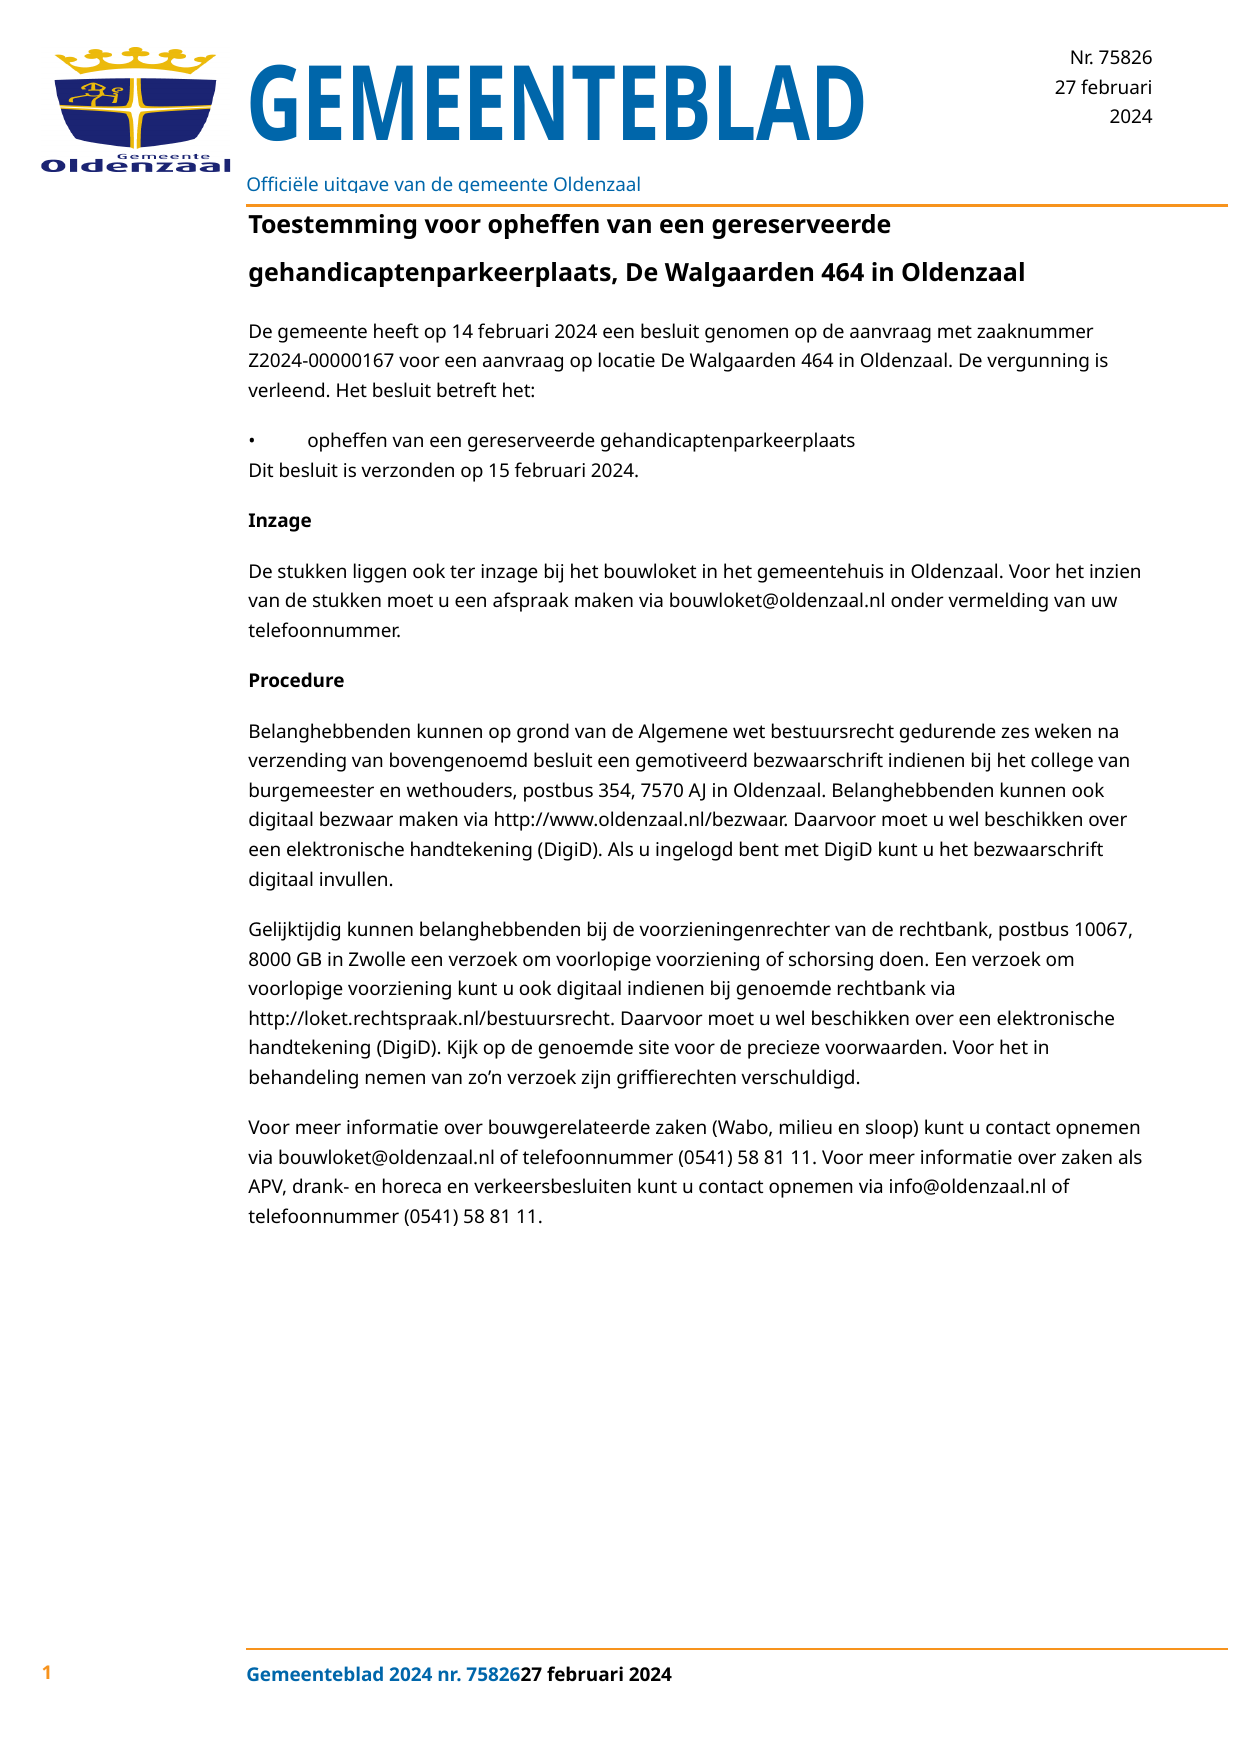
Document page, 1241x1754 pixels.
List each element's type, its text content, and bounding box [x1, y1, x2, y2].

text De gemeente heeft op 14 februari 2024 een besluit genomen op de aanvraag met zaaknummer Z2024-00000167 voor een aanvraag op locatie De Walgaarden 464 in Oldenzaal. De vergunning is verleend. Het besluit betreft het: [248, 318, 1152, 403]
text Dit besluit is verzonden op 15 februari 2024. [248, 457, 1152, 483]
picture [41, 47, 231, 172]
list opheffen van een gereserveerde gehandicaptenparkeerplaats [248, 427, 1152, 453]
text De stukken liggen ook ter inzage bij het bouwloket in het gemeentehuis in Oldenzaal. Voor het inzien van de stukken moet u een afspraak maken via bouwloket@oldenzaal.nl onder vermelding van uw telefoonnummer. [248, 558, 1152, 643]
text Procedure [248, 667, 1152, 693]
text Inzage [248, 507, 1152, 533]
text Voor meer informatie over bouwgerelateerde zaken (Wabo, milieu en sloop) kunt u contact opnemen via bouwloket@oldenzaal.nl of telefoonnummer (0541) 58 81 11. Voor meer informatie over zaken als APV, drank- en horeca en verkeersbesluiten kunt u contact opnemen via info@oldenzaal.nl of telefoonnummer (0541) 58 81 11. [248, 1114, 1152, 1229]
text Belanghebbenden kunnen op grond van de Algemene wet bestuursrecht gedurende zes weken na verzending van bovengenoemd besluit een gemotiveerd bezwaarschrift indienen bij het college van burgemeester en wethouders, postbus 354, 7570 AJ in Oldenzaal. Belanghebbenden kunnen ook digitaal bezwaar maken via http://www.oldenzaal.nl/bezwaar. Daarvoor moet u wel beschikken over een elektronische handtekening (DigiD). Als u ingelogd bent met DigiD kunt u het bezwaarschrift digitaal invullen. [248, 718, 1152, 892]
text Toestemming voor opheffen van een gereserveerde gehandicaptenparkeerplaats, De Walgaarden 464 in Oldenzaal [248, 207, 1152, 288]
text Gelijktijdig kunnen belanghebbenden bij de voorzieningenrechter van de rechtbank, postbus 10067, 8000 GB in Zwolle een verzoek om voorlopige voorziening of schorsing doen. Een verzoek om voorlopige voorziening kunt u ook digitaal indienen bij genoemde rechtbank via http://loket.rechtspraak.nl/bestuursrecht. Daarvoor moet u wel beschikken over een elektronische handtekening (DigiD). Kijk op de genoemde site voor de precieze voorwaarden. Voor het in behandeling nemen van zo’n verzoek zijn griffierechten verschuldigd. [248, 916, 1152, 1090]
